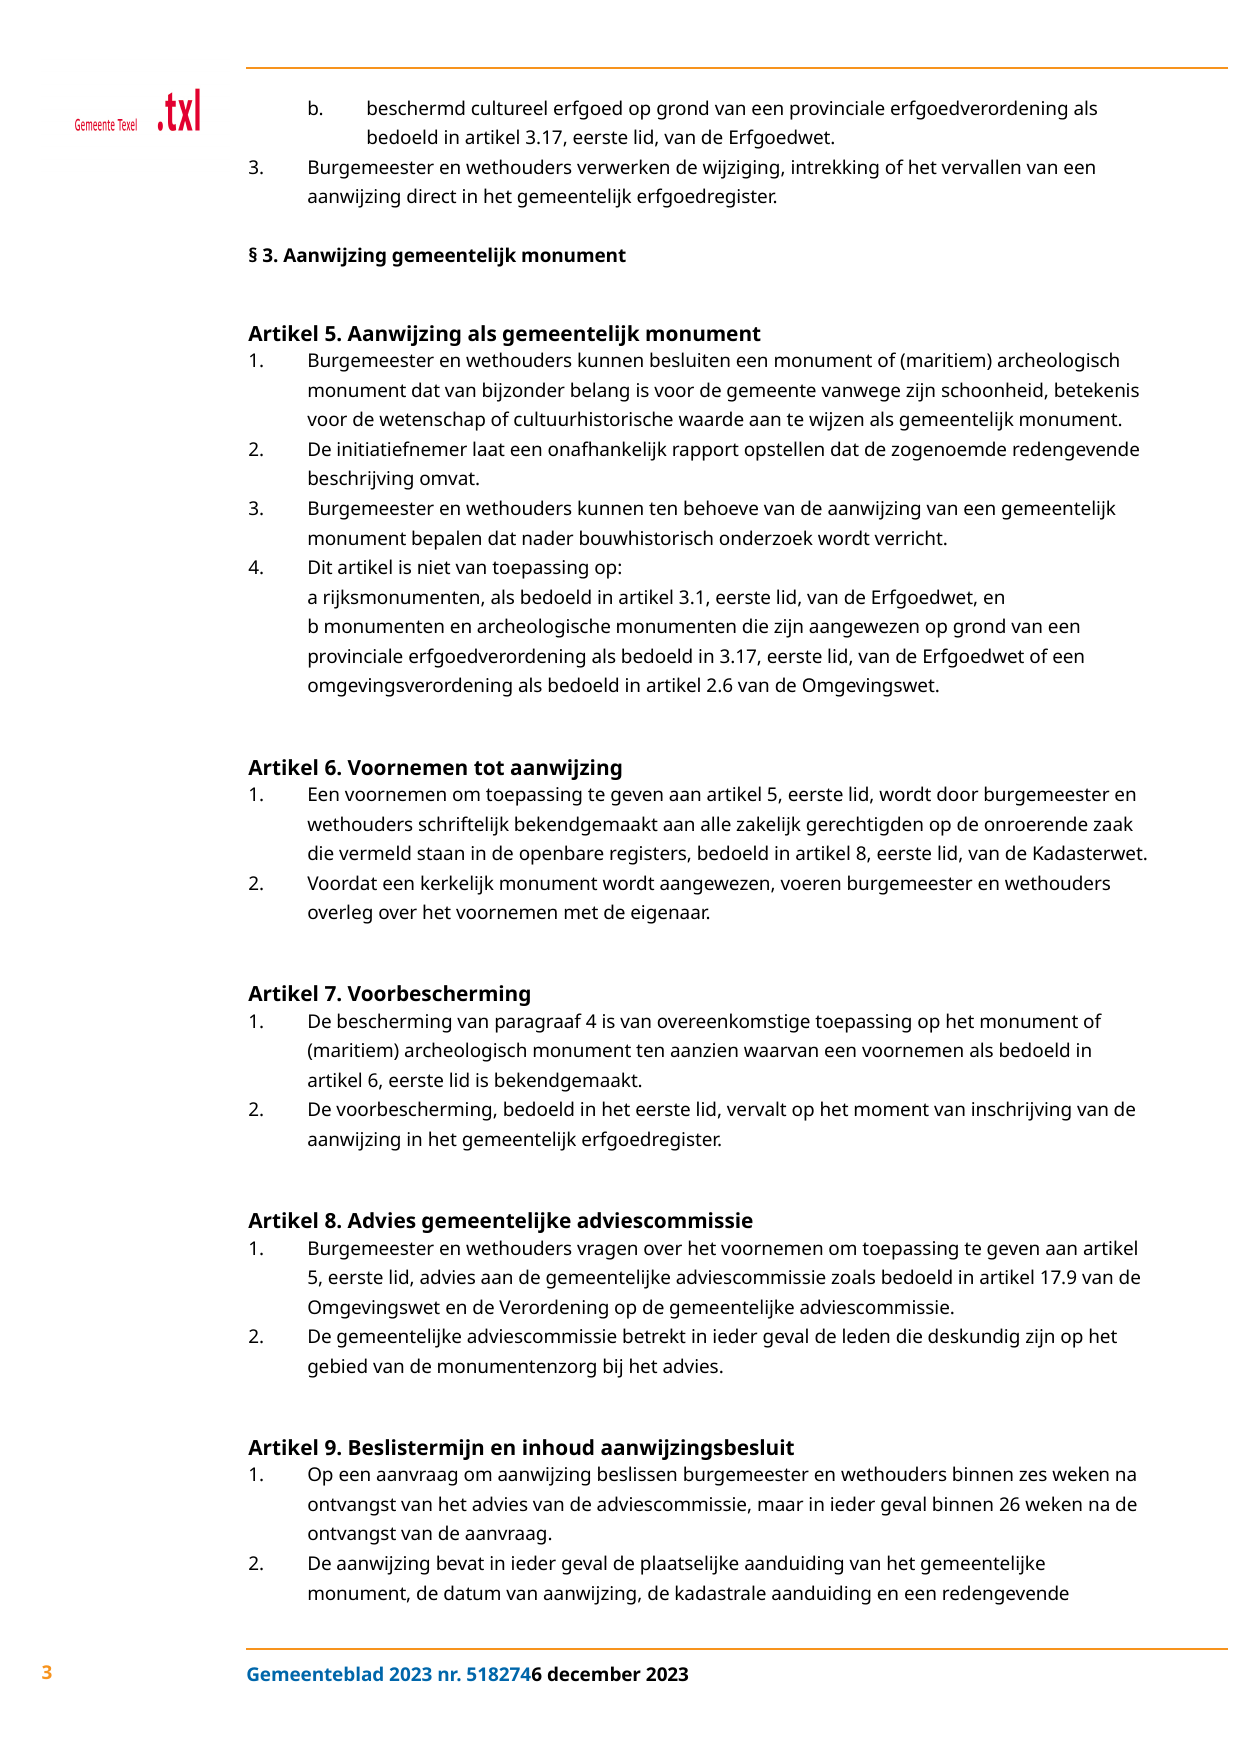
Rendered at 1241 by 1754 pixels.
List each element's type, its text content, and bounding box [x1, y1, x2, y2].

picture [41, 47, 231, 172]
list De aanwijzing bevat in ieder geval de plaatselijke aanduiding van het gemeentelijke monument, de datum van aanwijzing, de kadastrale aanduiding en een redengevende [248, 1550, 1152, 1606]
list Dit artikel is niet van toepassing op: [248, 554, 1152, 580]
list Burgemeester en wethouders verwerken de wijziging, intrekking of het vervallen van een aanwijzing direct in het gemeentelijk erfgoedregister. [248, 154, 1152, 209]
text Artikel 8. Advies gemeentelijke adviescommissie [248, 1206, 1152, 1235]
list De bescherming van paragraaf 4 is van overeenkomstige toepassing op het monument of (maritiem) archeologisch monument ten aanzien waarvan een voornemen als bedoeld in artikel 6, eerste lid is bekendgemaakt. [248, 1008, 1152, 1093]
list De initiatiefnemer laat een onafhankelijk rapport opstellen dat de zogenoemde redengevende beschrijving omvat. [248, 436, 1152, 491]
list Een voornemen om toepassing te geven aan artikel 5, eerste lid, wordt door burgemeester en wethouders schriftelijk bekendgemaakt aan alle zakelijk gerechtigden op de onroerende zaak die vermeld staan in de openbare registers, bedoeld in artikel 8, eerste lid, van de Kadasterwet. [248, 781, 1152, 866]
list Burgemeester en wethouders vragen over het voornemen om toepassing te geven aan artikel 5, eerste lid, advies aan de gemeentelijke adviescommissie zoals bedoeld in artikel 17.9 van de Omgevingswet en de Verordening op de gemeentelijke adviescommissie. [248, 1235, 1152, 1319]
text Artikel 5. Aanwijzing als gemeentelijk monument [248, 319, 1152, 347]
list De voorbescherming, bedoeld in het eerste lid, vervalt op het moment van inschrijving van de aanwijzing in het gemeentelijk erfgoedregister. [248, 1097, 1152, 1152]
text § 3. Aanwijzing gemeentelijk monument [248, 243, 1152, 268]
text Artikel 9. Beslistermijn en inhoud aanwijzingsbesluit [248, 1433, 1152, 1461]
list Burgemeester en wethouders kunnen besluiten een monument of (maritiem) archeologisch monument dat van bijzonder belang is voor de gemeente vanwege zijn schoonheid, betekenis voor de wetenschap of cultuurhistorische waarde aan te wijzen als gemeentelijk monument. [248, 347, 1152, 432]
list a rijksmonumenten, als bedoeld in artikel 3.1, eerste lid, van de Erfgoedwet, en [248, 584, 1152, 610]
list Voordat een kerkelijk monument wordt aangewezen, voeren burgemeester en wethouders overleg over het voornemen met de eigenaar. [248, 870, 1152, 925]
list Burgemeester en wethouders kunnen ten behoeve van de aanwijzing van een gemeentelijk monument bepalen dat nader bouwhistorisch onderzoek wordt verricht. [248, 495, 1152, 551]
list b monumenten en archeologische monumenten die zijn aangewezen op grond van een provinciale erfgoedverordening als bedoeld in 3.17, eerste lid, van de Erfgoedwet of een omgevingsverordening als bedoeld in artikel 2.6 van de Omgevingswet. [248, 613, 1152, 698]
list Op een aanvraag om aanwijzing beslissen burgemeester en wethouders binnen zes weken na ontvangst van het advies van de adviescommissie, maar in ieder geval binnen 26 weken na de ontvangst van de aanvraag. [248, 1461, 1152, 1546]
list De gemeentelijke adviescommissie betrekt in ieder geval de leden die deskundig zijn op het gebied van de monumentenzorg bij het advies. [248, 1323, 1152, 1379]
text Artikel 7. Voorbescherming [248, 979, 1152, 1008]
list beschermd cultureel erfgoed op grond van een provinciale erfgoedverordening als bedoeld in artikel 3.17, eerste lid, van de Erfgoedwet. [307, 95, 1152, 150]
text Artikel 6. Voornemen tot aanwijzing [248, 753, 1152, 781]
